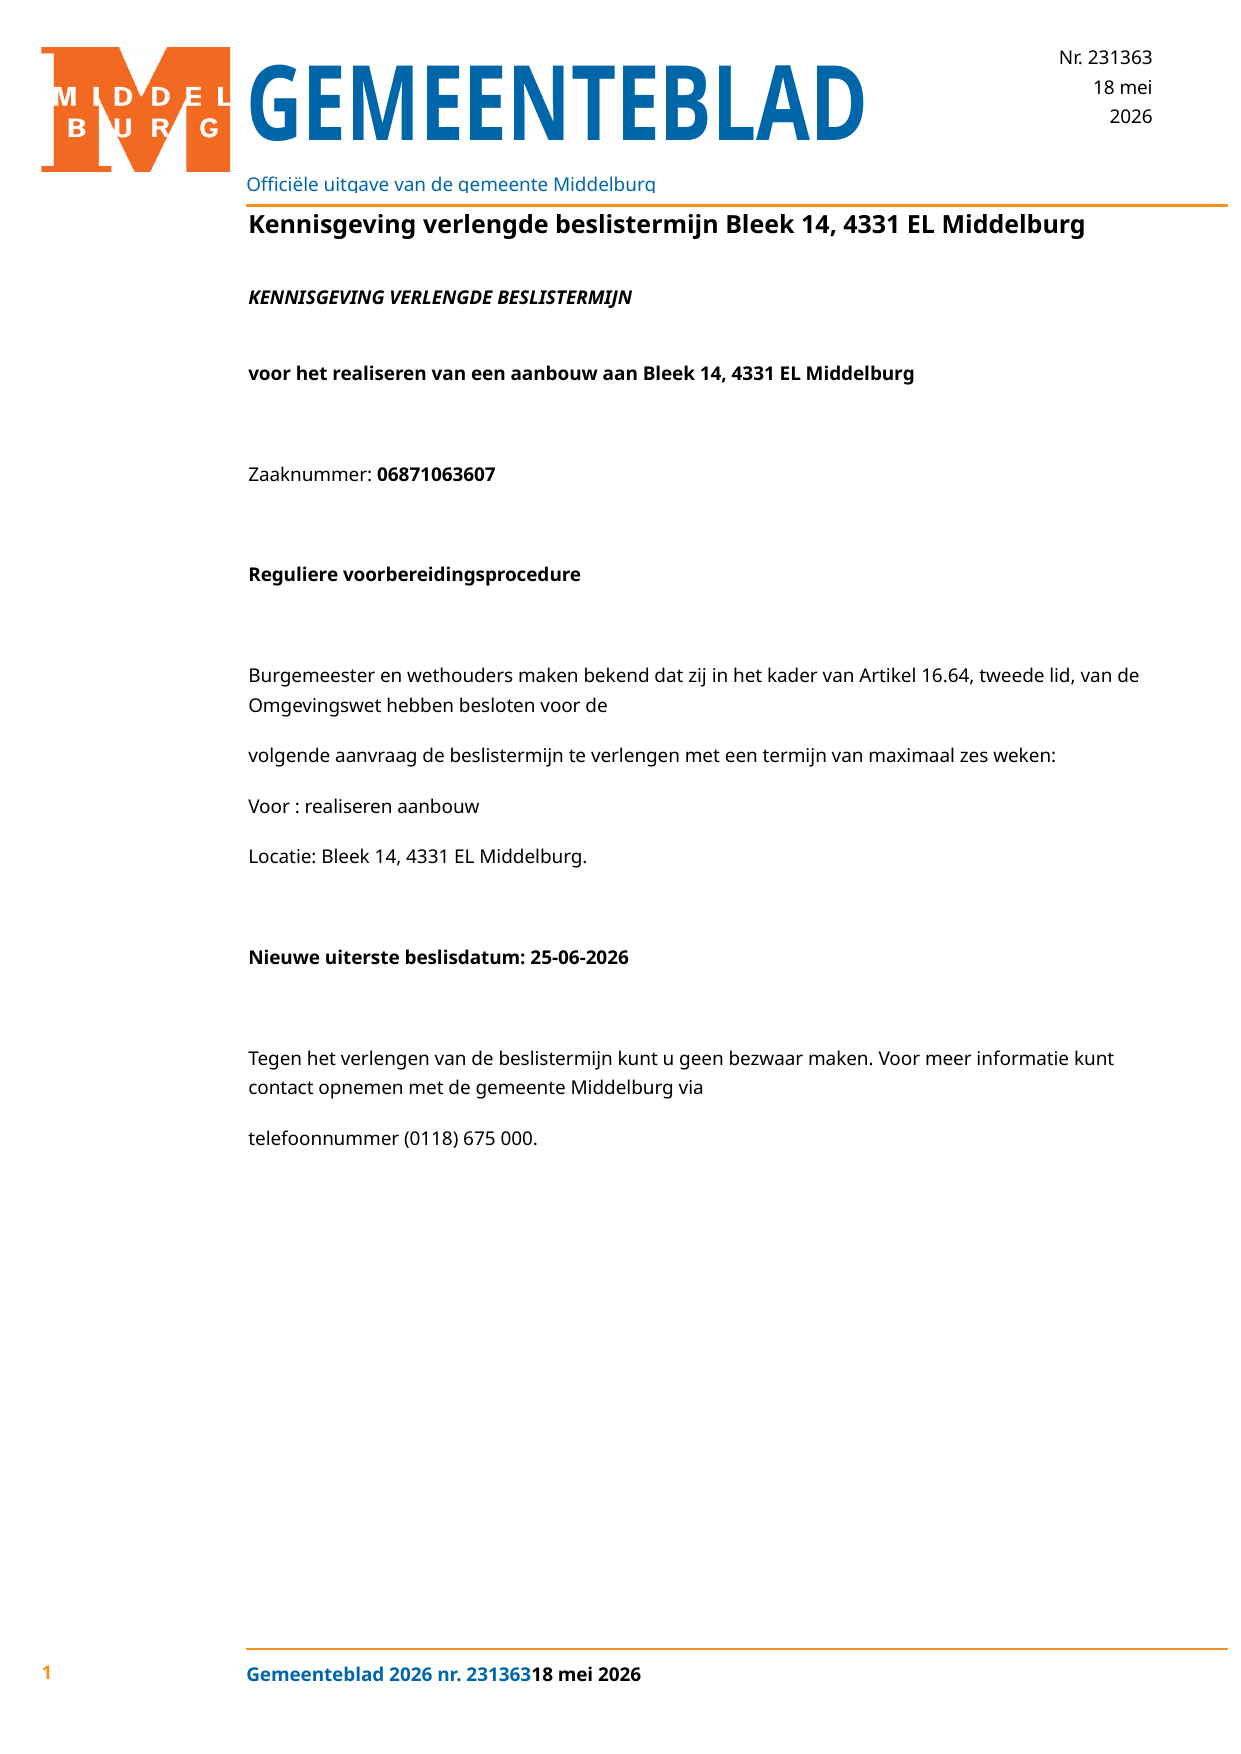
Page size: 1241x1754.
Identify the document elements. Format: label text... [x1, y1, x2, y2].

text Locatie: Bleek 14, 4331 EL Middelburg. [248, 843, 1152, 869]
text Reguliere voorbereidingsprocedure [248, 562, 1152, 587]
text Zaaknummer: 06871063607 [248, 461, 1152, 487]
text Nieuwe uiterste beslisdatum: 25-06-2026 [248, 944, 1152, 970]
text Voor : realiseren aanbouw [248, 793, 1152, 819]
picture [41, 47, 231, 172]
text KENNISGEVING VERLENGDE BESLISTERMIJN [248, 284, 1152, 309]
text telefoonnummer (0118) 675 000. [248, 1125, 1152, 1151]
text voor het realiseren van een aanbouw aan Bleek 14, 4331 EL Middelburg [248, 360, 1152, 386]
text Tegen het verlengen van de beslistermijn kunt u geen bezwaar maken. Voor meer informatie kunt contact opnemen met de gemeente Middelburg via [248, 1045, 1152, 1100]
text volgende aanvraag de beslistermijn te verlengen met een termijn van maximaal zes weken: [248, 742, 1152, 768]
text Kennisgeving verlengde beslistermijn Bleek 14, 4331 EL Middelburg [248, 207, 1152, 241]
text Burgemeester en wethouders maken bekend dat zij in het kader van Artikel 16.64, tweede lid, van de Omgevingswet hebben besloten voor de [248, 662, 1152, 718]
